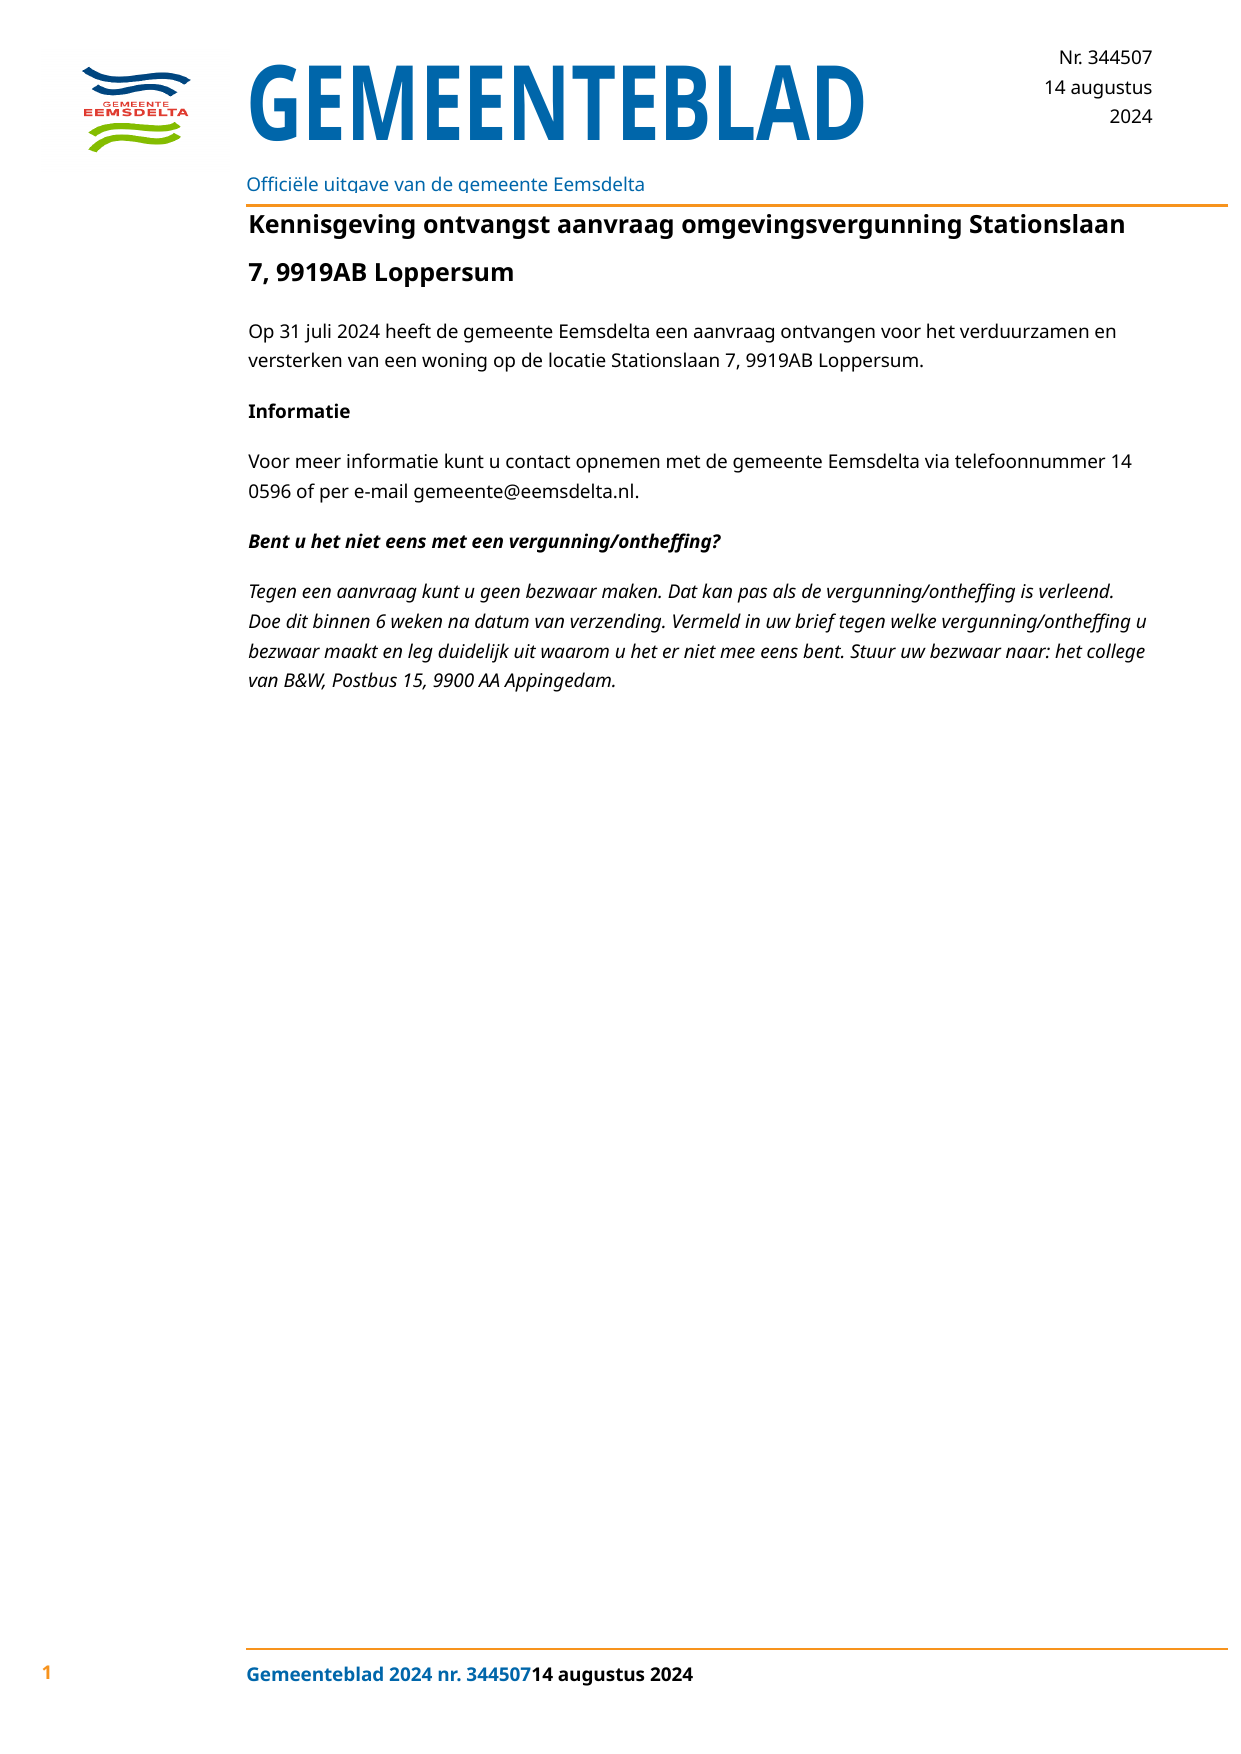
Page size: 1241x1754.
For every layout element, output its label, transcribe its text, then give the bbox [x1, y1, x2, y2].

text Tegen een aanvraag kunt u geen bezwaar maken. Dat kan pas als de vergunning/ontheffing is verleend. Doe dit binnen 6 weken na datum van verzending. Vermeld in uw brief tegen welke vergunning/ontheffing u bezwaar maakt en leg duidelijk uit waarom u het er niet mee eens bent. Stuur uw bezwaar naar: het college van B&W, Postbus 15, 9900 AA Appingedam. [248, 579, 1152, 693]
text Bent u het niet eens met een vergunning/ontheffing? [248, 528, 1152, 554]
text Kennisgeving ontvangst aanvraag omgevingsvergunning Stationslaan 7, 9919AB Loppersum [248, 207, 1152, 288]
text Op 31 juli 2024 heeft de gemeente Eemsdelta een aanvraag ontvangen voor het verduurzamen en versterken van een woning op de locatie Stationslaan 7, 9919AB Loppersum. [248, 318, 1152, 373]
picture [41, 47, 231, 172]
text Informatie [248, 398, 1152, 424]
text Voor meer informatie kunt u contact opnemen met de gemeente Eemsdelta via telefoonnummer 14 0596 of per e-mail gemeente@eemsdelta.nl. [248, 448, 1152, 504]
